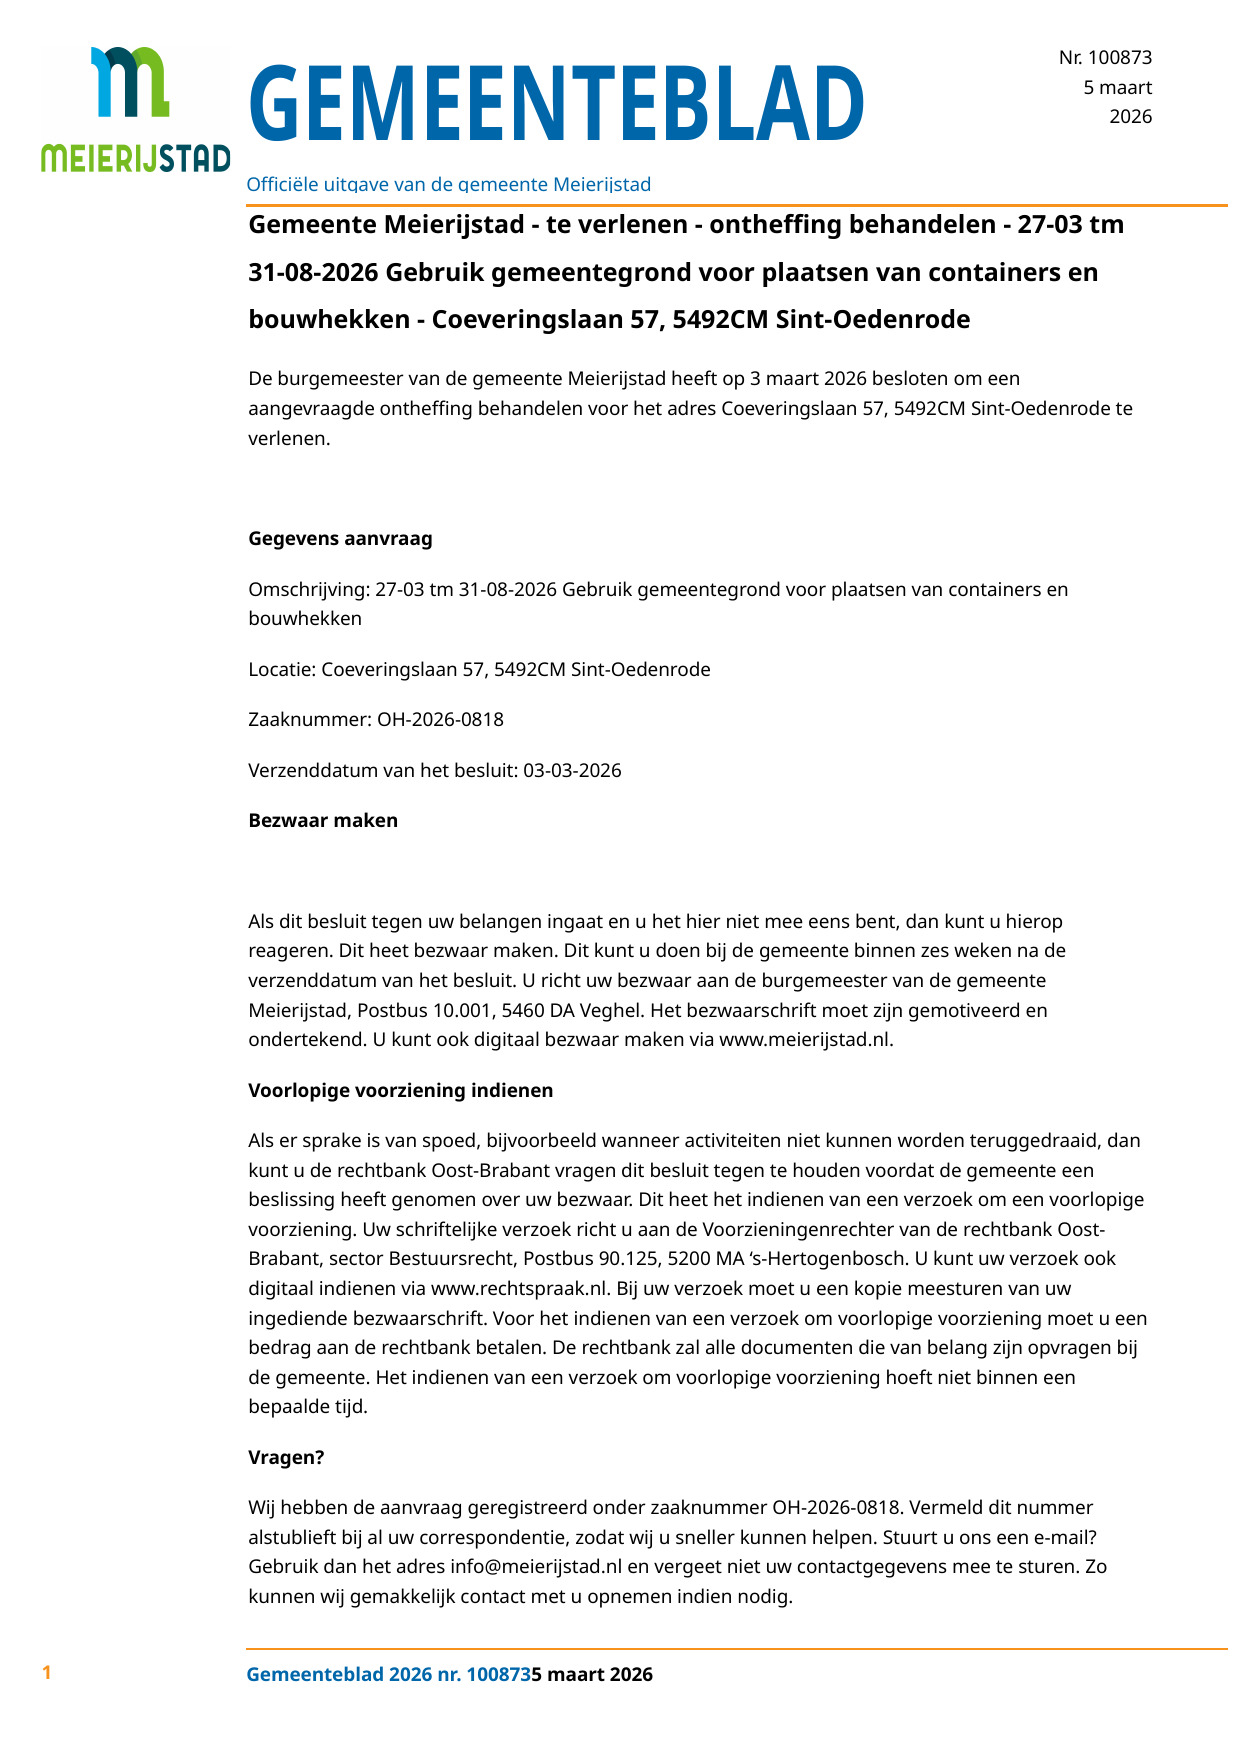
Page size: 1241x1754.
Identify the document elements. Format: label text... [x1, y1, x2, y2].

text Bezwaar maken [248, 807, 1152, 833]
text Als er sprake is van spoed, bijvoorbeeld wanneer activiteiten niet kunnen worden teruggedraaid, dan kunt u de rechtbank Oost-Brabant vragen dit besluit tegen te houden voordat de gemeente een beslissing heeft genomen over uw bezwaar. Dit heet het indienen van een verzoek om een voorlopige voorziening. Uw schriftelijke verzoek richt u aan de Voorzieningenrechter van de rechtbank Oost-Brabant, sector Bestuursrecht, Postbus 90.125, 5200 MA ‘s-Hertogenbosch. U kunt uw verzoek ook digitaal indienen via www.rechtspraak.nl. Bij uw verzoek moet u een kopie meesturen van uw ingediende bezwaarschrift. Voor het indienen van een verzoek om voorlopige voorziening moet u een bedrag aan de rechtbank betalen. De rechtbank zal alle documenten die van belang zijn opvragen bij de gemeente. Het indienen van een verzoek om voorlopige voorziening hoeft niet binnen een bepaalde tijd. [248, 1127, 1152, 1419]
text Wij hebben de aanvraag geregistreerd onder zaaknummer OH-2026-0818. Vermeld dit nummer alstublieft bij al uw correspondentie, zodat wij u sneller kunnen helpen. Stuurt u ons een e-mail? Gebruik dan het adres info@meierijstad.nl en vergeet niet uw contactgegevens mee te sturen. Zo kunnen wij gemakkelijk contact met u opnemen indien nodig. [248, 1494, 1152, 1609]
text De burgemeester van de gemeente Meierijstad heeft op 3 maart 2026 besloten om een aangevraagde ontheffing behandelen voor het adres Coeveringslaan 57, 5492CM Sint-Oedenrode te verlenen. [248, 366, 1152, 450]
text Voorlopige voorziening indienen [248, 1077, 1152, 1102]
text Omschrijving: 27-03 tm 31-08-2026 Gebruik gemeentegrond voor plaatsen van containers en bouwhekken [248, 576, 1152, 631]
picture [41, 47, 231, 172]
text Als dit besluit tegen uw belangen ingaat en u het hier niet mee eens bent, dan kunt u hierop reageren. Dit heet bezwaar maken. Dit kunt u doen bij de gemeente binnen zes weken na de verzenddatum van het besluit. U richt uw bezwaar aan de burgemeester van de gemeente Meierijstad, Postbus 10.001, 5460 DA Veghel. Het bezwaarschrift moet zijn gemotiveerd en ondertekend. U kunt ook digitaal bezwaar maken via www.meierijstad.nl. [248, 908, 1152, 1052]
text Zaaknummer: OH-2026-0818 [248, 706, 1152, 732]
text Verzenddatum van het besluit: 03-03-2026 [248, 757, 1152, 782]
text Locatie: Coeveringslaan 57, 5492CM Sint-Oedenrode [248, 656, 1152, 682]
text Gemeente Meierijstad - te verlenen - ontheffing behandelen - 27-03 tm 31-08-2026 Gebruik gemeentegrond voor plaatsen van containers en bouwhekken - Coeveringslaan 57, 5492CM Sint-Oedenrode [248, 207, 1152, 336]
text Gegevens aanvraag [248, 526, 1152, 551]
text Vragen? [248, 1444, 1152, 1469]
